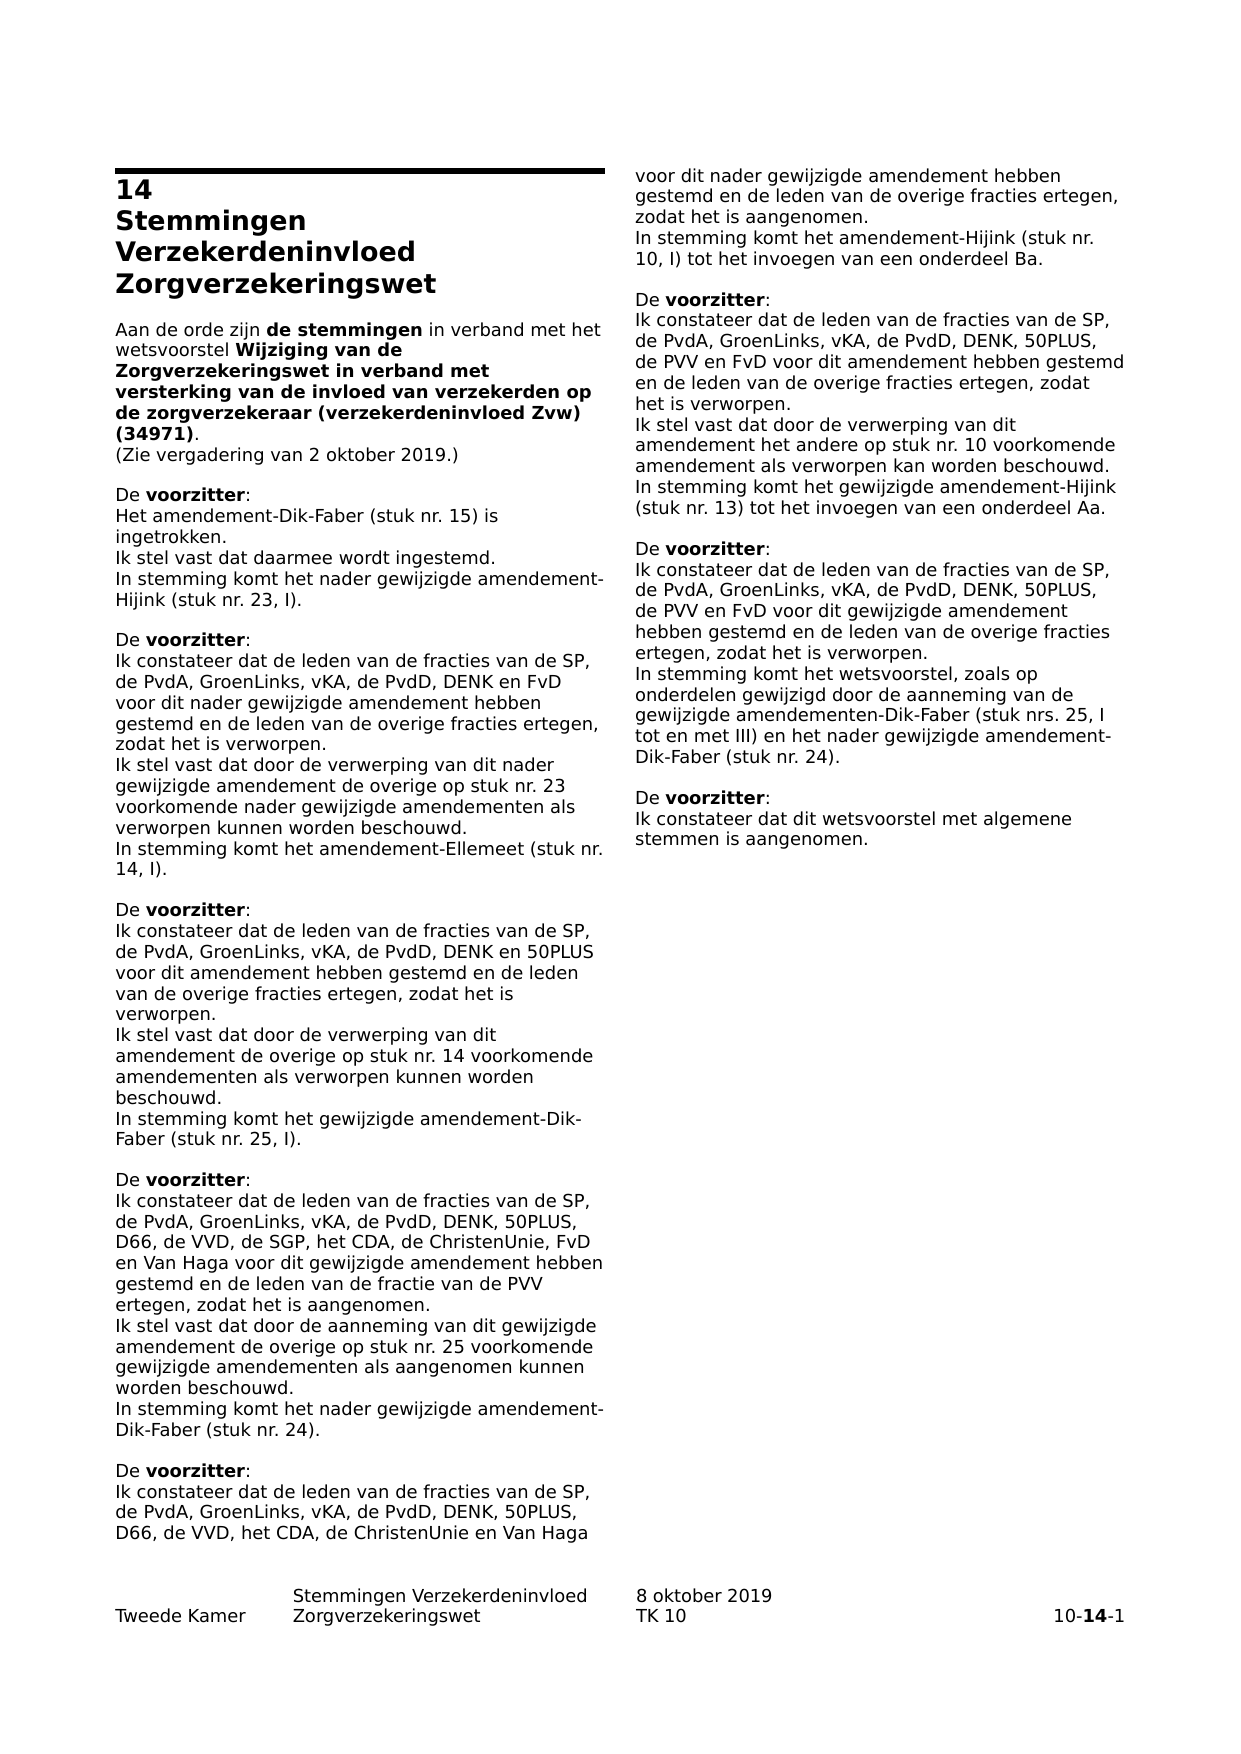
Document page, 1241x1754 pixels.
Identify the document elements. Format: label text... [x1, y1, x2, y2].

text De voorzitter: [115, 900, 605, 921]
text In stemming komt het amendement-Hijink (stuk nr. 10, I) tot het invoegen van een onderdeel Ba. [635, 228, 1125, 269]
text Ik stel vast dat door de verwerping van dit nader gewijzigde amendement de overige op stuk nr. 23 voorkomende nader gewijzigde amendementen als verworpen kunnen worden beschouwd. [115, 755, 605, 838]
text De voorzitter: [635, 289, 1125, 310]
text In stemming komt het nader gewijzigde amendement-Hijink (stuk nr. 23, I). [115, 568, 605, 610]
text voor dit nader gewijzigde amendement hebben gestemd en de leden van de overige fracties ertegen, zodat het is aangenomen. [635, 165, 1125, 228]
text Ik stel vast dat door de verwerping van dit amendement de overige op stuk nr. 14 voorkomende amendementen als verworpen kunnen worden beschouwd. [115, 1025, 605, 1108]
text In stemming komt het amendement-Ellemeet (stuk nr. 14, I). [115, 838, 605, 880]
text Ik stel vast dat daarmee wordt ingestemd. [115, 548, 605, 568]
text In stemming komt het gewijzigde amendement-Dik-Faber (stuk nr. 25, I). [115, 1108, 605, 1150]
text In stemming komt het gewijzigde amendement-Hijink (stuk nr. 13) tot het invoegen van een onderdeel Aa. [635, 477, 1125, 518]
text In stemming komt het nader gewijzigde amendement-Dik-Faber (stuk nr. 24). [115, 1399, 605, 1441]
text De voorzitter: [115, 630, 605, 651]
text Ik constateer dat dit wetsvoorstel met algemene stemmen is aangenomen. [635, 808, 1125, 850]
text Ik constateer dat de leden van de fracties van de SP, de PvdA, GroenLinks, vKA, de PvdD, DENK, 50PLUS, D66, de VVD, de SGP, het CDA, de ChristenUnie, FvD en Van Haga voor dit gewijzigde amendement hebben gestemd en de leden van de fractie van de PVV ertegen, zodat het is aangenomen. [115, 1191, 605, 1316]
text De voorzitter: [635, 788, 1125, 808]
text De voorzitter: [115, 1461, 605, 1481]
text De voorzitter: [115, 485, 605, 506]
text (Zie vergadering van 2 oktober 2019.) [115, 444, 605, 465]
text De voorzitter: [635, 538, 1125, 559]
text Ik constateer dat de leden van de fracties van de SP, de PvdA, GroenLinks, vKA, de PvdD, DENK, 50PLUS, D66, de VVD, het CDA, de ChristenUnie en Van Haga [115, 1481, 605, 1544]
text Ik constateer dat de leden van de fracties van de SP, de PvdA, GroenLinks, vKA, de PvdD, DENK en FvD voor dit nader gewijzigde amendement hebben gestemd en de leden van de overige fracties ertegen, zodat het is verworpen. [115, 651, 605, 755]
text Ik constateer dat de leden van de fracties van de SP, de PvdA, GroenLinks, vKA, de PvdD, DENK, 50PLUS, de PVV en FvD voor dit gewijzigde amendement hebben gestemd en de leden van de overige fracties ertegen, zodat het is verworpen. [635, 559, 1125, 663]
text De voorzitter: [115, 1170, 605, 1191]
text Aan de orde zijn de stemmingen in verband met het wetsvoorstel Wijziging van de Zorgverzekeringswet in verband met versterking van de invloed van verzekerden op de zorgverzekeraar (verzekerdeninvloed Zvw) (34971). [115, 319, 605, 444]
text Ik constateer dat de leden van de fracties van de SP, de PvdA, GroenLinks, vKA, de PvdD, DENK en 50PLUS voor dit amendement hebben gestemd en de leden van de overige fracties ertegen, zodat het is verworpen. [115, 921, 605, 1025]
text In stemming komt het wetsvoorstel, zoals op onderdelen gewijzigd door de aanneming van de gewijzigde amendementen-Dik-Faber (stuk nrs. 25, I tot en met III) en het nader gewijzigde amendement-Dik-Faber (stuk nr. 24). [635, 663, 1125, 768]
text Ik stel vast dat door de verwerping van dit amendement het andere op stuk nr. 10 voorkomende amendement als verworpen kan worden beschouwd. [635, 414, 1125, 477]
title 14 Stemmingen Verzekerdeninvloed Zorgverzekeringswet [115, 174, 605, 299]
text Het amendement-Dik-Faber (stuk nr. 15) is ingetrokken. [115, 506, 605, 548]
text Ik stel vast dat door de aanneming van dit gewijzigde amendement de overige op stuk nr. 25 voorkomende gewijzigde amendementen als aangenomen kunnen worden beschouwd. [115, 1316, 605, 1399]
text Ik constateer dat de leden van de fracties van de SP, de PvdA, GroenLinks, vKA, de PvdD, DENK, 50PLUS, de PVV en FvD voor dit amendement hebben gestemd en de leden van de overige fracties ertegen, zodat het is verworpen. [635, 310, 1125, 414]
